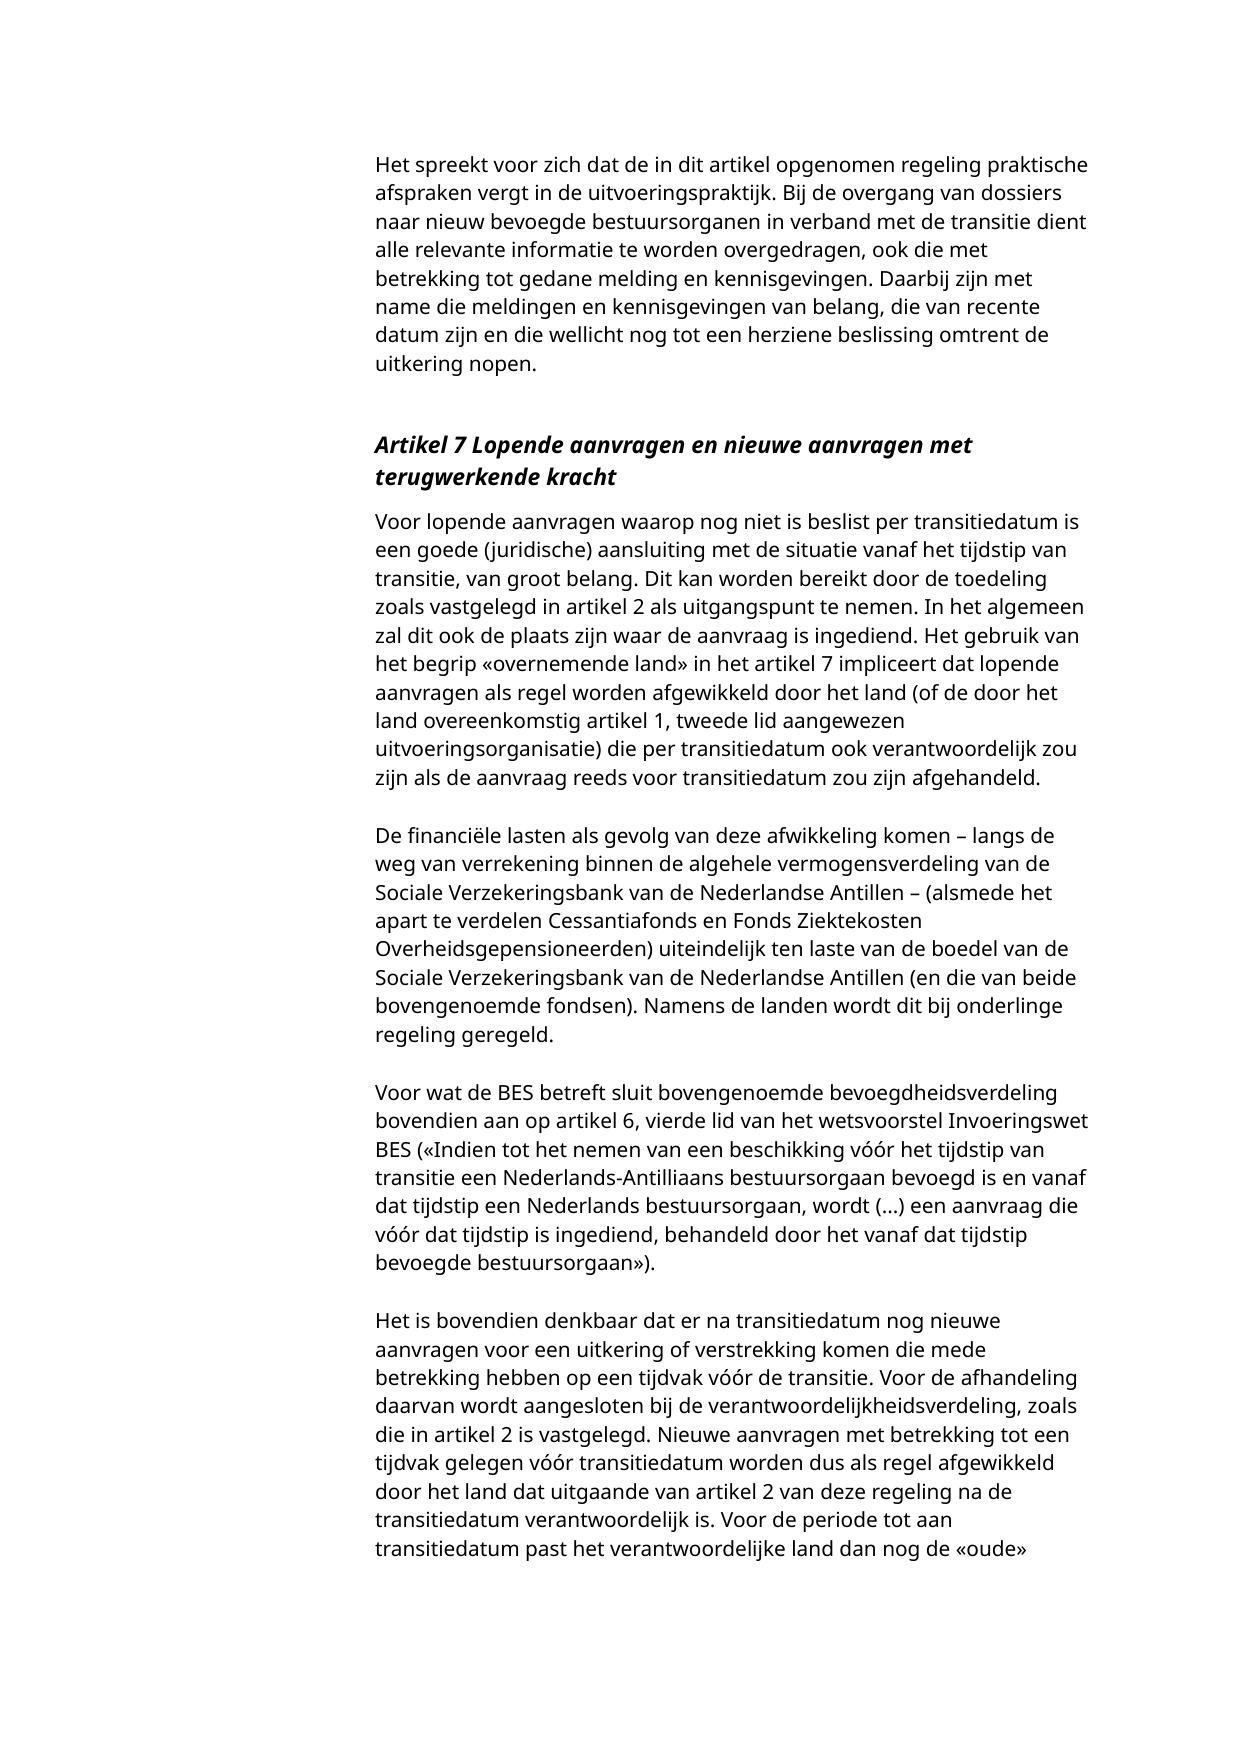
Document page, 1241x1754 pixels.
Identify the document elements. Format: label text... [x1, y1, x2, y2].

text Het is bovendien denkbaar dat er na transitiedatum nog nieuwe aanvragen voor een uitkering of verstrekking komen die mede betrekking hebben op een tijdvak vóór de transitie. Voor de afhandeling daarvan wordt aangesloten bij de verantwoordelijkheidsverdeling, zoals die in artikel 2 is vastgelegd. Nieuwe aanvragen met betrekking tot een tijdvak gelegen vóór transitiedatum worden dus als regel afgewikkeld door het land dat uitgaande van artikel 2 van deze regeling na de transitiedatum verantwoordelijk is. Voor de periode tot aan transitiedatum past het verantwoordelijke land dan nog de «oude» [375, 1306, 1090, 1562]
text Voor lopende aanvragen waarop nog niet is beslist per transitiedatum is een goede (juridische) aansluiting met de situatie vanaf het tijdstip van transitie, van groot belang. Dit kan worden bereikt door de toedeling zoals vastgelegd in artikel 2 als uitgangspunt te nemen. In het algemeen zal dit ook de plaats zijn waar de aanvraag is ingediend. Het gebruik van het begrip «overnemende land» in het artikel 7 impliceert dat lopende aanvragen als regel worden afgewikkeld door het land (of de door het land overeenkomstig artikel 1, tweede lid aangewezen uitvoeringsorganisatie) die per transitiedatum ook verantwoordelijk zou zijn als de aanvraag reeds voor transitiedatum zou zijn afgehandeld. [375, 507, 1090, 791]
text Voor wat de BES betreft sluit bovengenoemde bevoegdheidsverdeling bovendien aan op artikel 6, vierde lid van het wetsvoorstel Invoeringswet BES («Indien tot het nemen van een beschikking vóór het tijdstip van transitie een Nederlands-Antilliaans bestuursorgaan bevoegd is en vanaf dat tijdstip een Nederlands bestuursorgaan, wordt (...) een aanvraag die vóór dat tijdstip is ingediend, behandeld door het vanaf dat tijdstip bevoegde bestuursorgaan»). [375, 1078, 1090, 1277]
subtitle Artikel 7 Lopende aanvragen en nieuwe aanvragen met terugwerkende kracht [375, 429, 1090, 492]
text De financiële lasten als gevolg van deze afwikkeling komen – langs de weg van verrekening binnen de algehele vermogensverdeling van de Sociale Verzekeringsbank van de Nederlandse Antillen – (alsmede het apart te verdelen Cessantiafonds en Fonds Ziektekosten Overheidsgepensioneerden) uiteindelijk ten laste van de boedel van de Sociale Verzekeringsbank van de Nederlandse Antillen (en die van beide bovengenoemde fondsen). Namens de landen wordt dit bij onderlinge regeling geregeld. [375, 821, 1090, 1048]
text Het spreekt voor zich dat de in dit artikel opgenomen regeling praktische afspraken vergt in de uitvoeringspraktijk. Bij de overgang van dossiers naar nieuw bevoegde bestuursorganen in verband met de transitie dient alle relevante informatie te worden overgedragen, ook die met betrekking tot gedane melding en kennisgevingen. Daarbij zijn met name die meldingen en kennisgevingen van belang, die van recente datum zijn en die wellicht nog tot een herziene beslissing omtrent de uitkering nopen. [375, 150, 1090, 377]
